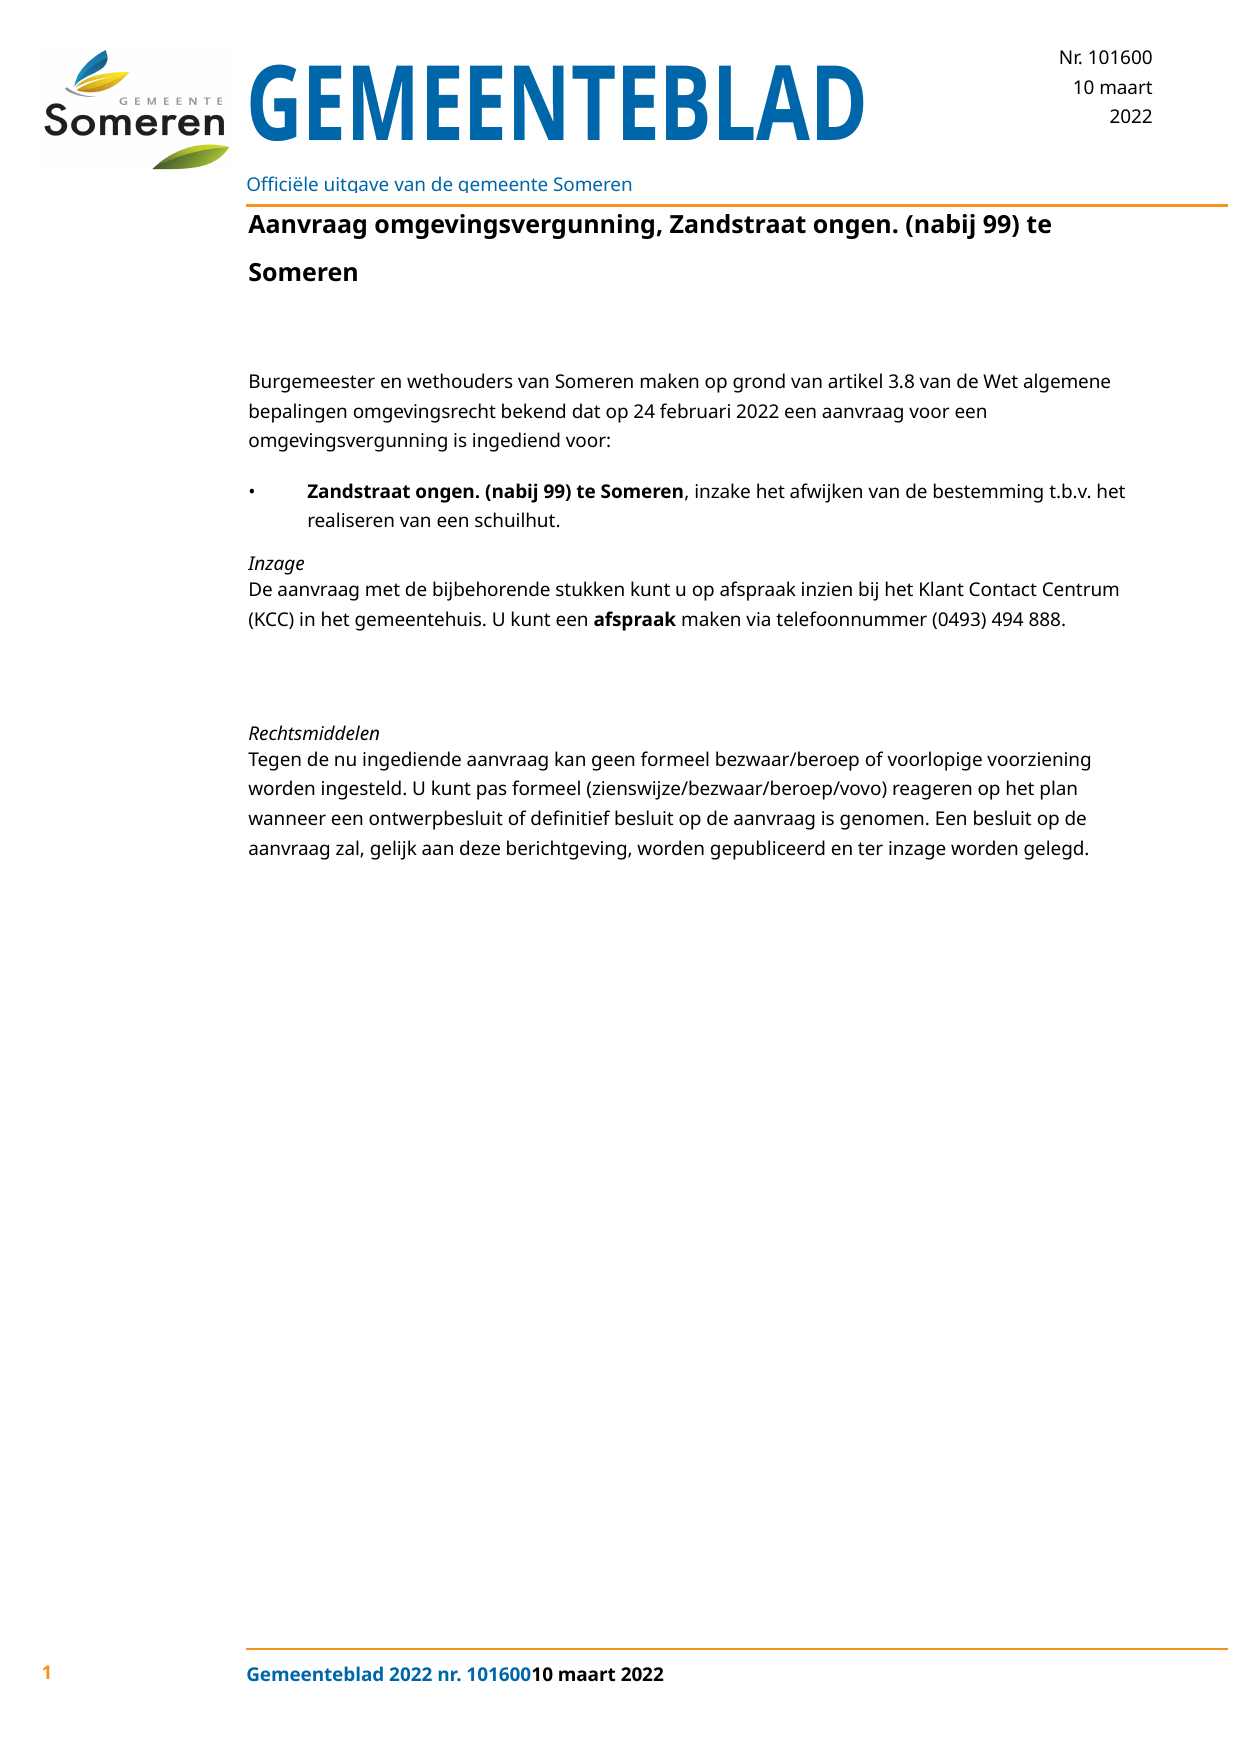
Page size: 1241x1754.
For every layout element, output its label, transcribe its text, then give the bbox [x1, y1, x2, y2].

text De aanvraag met de bijbehorende stukken kunt u op afspraak inzien bij het Klant Contact Centrum (KCC) in het gemeentehuis. U kunt een afspraak maken via telefoonnummer (0493) 494 888. [248, 576, 1152, 632]
text Burgemeester en wethouders van Someren maken op grond van artikel 3.8 van de Wet algemene bepalingen omgevingsrecht bekend dat op 24 februari 2022 een aanvraag voor een omgevingsvergunning is ingediend voor: [248, 368, 1152, 453]
text Rechtsmiddelen [248, 720, 1152, 746]
list Zandstraat ongen. (nabij 99) te Someren, inzake het afwijken van de bestemming t.b.v. het realiseren van een schuilhut. [248, 478, 1152, 533]
text Aanvraag omgevingsvergunning, Zandstraat ongen. (nabij 99) te Someren [248, 207, 1152, 288]
text Tegen de nu ingediende aanvraag kan geen formeel bezwaar/beroep of voorlopige voorziening worden ingesteld. U kunt pas formeel (zienswijze/bezwaar/beroep/vovo) reageren op het plan wanneer een ontwerpbesluit of definitief besluit op de aanvraag is genomen. Een besluit op de aanvraag zal, gelijk aan deze berichtgeving, worden gepubliceerd en ter inzage worden gelegd. [248, 746, 1152, 861]
text Inzage [248, 551, 1152, 576]
picture [41, 47, 231, 172]
